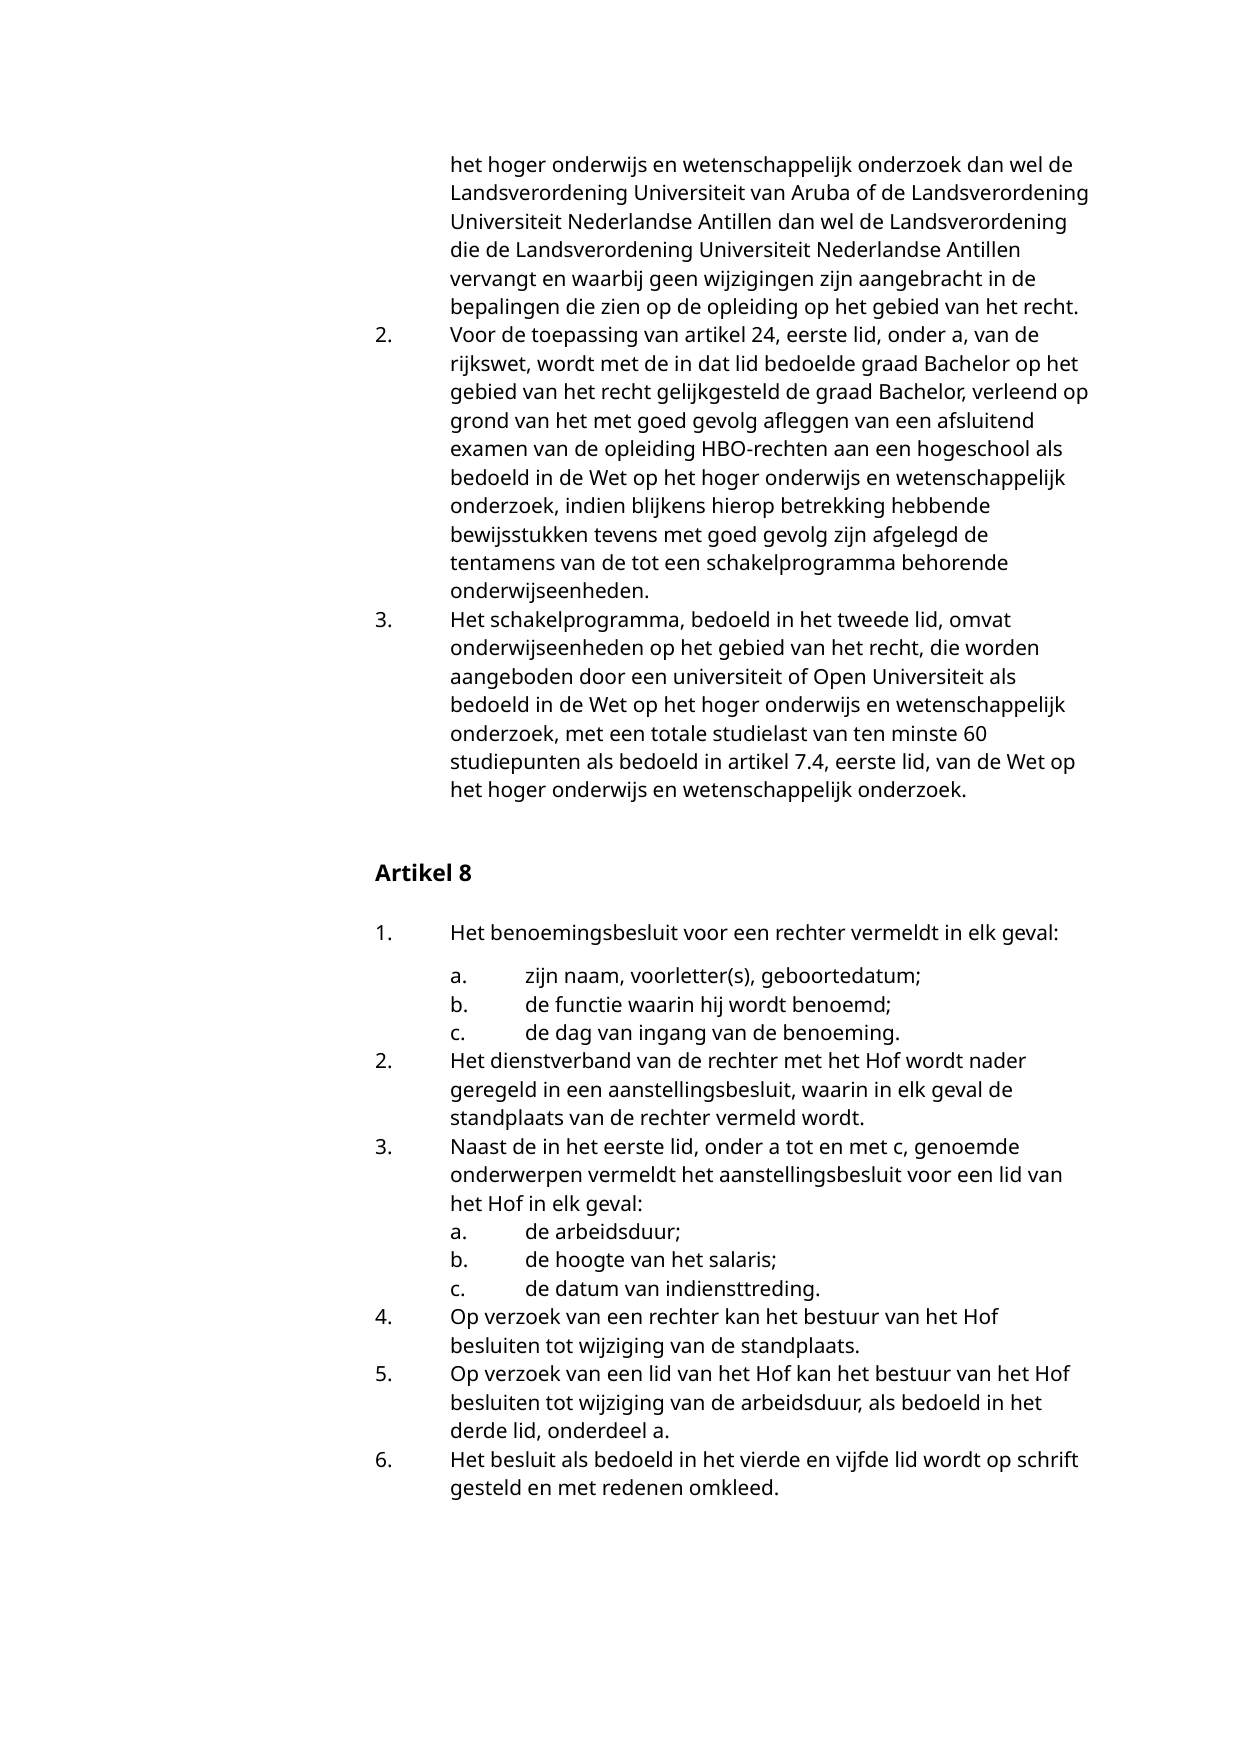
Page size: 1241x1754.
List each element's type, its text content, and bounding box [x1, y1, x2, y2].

list de dag van ingang van de benoeming. [450, 1018, 1090, 1047]
list de functie waarin hij wordt benoemd; [450, 990, 1090, 1018]
list Het benoemingsbesluit voor een rechter vermeldt in elk geval: [375, 918, 1090, 946]
subtitle Artikel 8 [375, 857, 1090, 888]
list Voor de toepassing van artikel 24, eerste lid, onder a, van de rijkswet, wordt met de in dat lid bedoelde graad Bachelor op het gebied van het recht gelijkgesteld de graad Bachelor, verleend op grond van het met goed gevolg afleggen van een afsluitend examen van de opleiding HBO-rechten aan een hogeschool als bedoeld in de Wet op het hoger onderwijs en wetenschappelijk onderzoek, indien blijkens hierop betrekking hebbende bewijsstukken tevens met goed gevolg zijn afgelegd de tentamens van de tot een schakelprogramma behorende onderwijseenheden. [375, 321, 1090, 605]
list Het schakelprogramma, bedoeld in het tweede lid, omvat onderwijseenheden op het gebied van het recht, die worden aangeboden door een universiteit of Open Universiteit als bedoeld in de Wet op het hoger onderwijs en wetenschappelijk onderzoek, met een totale studielast van ten minste 60 studiepunten als bedoeld in artikel 7.4, eerste lid, van de Wet op het hoger onderwijs en wetenschappelijk onderzoek. [375, 605, 1090, 804]
list de datum van indiensttreding. [450, 1274, 1090, 1302]
list de arbeidsduur; [450, 1217, 1090, 1246]
list Op verzoek van een lid van het Hof kan het bestuur van het Hof besluiten tot wijziging van de arbeidsduur, als bedoeld in het derde lid, onderdeel a. [375, 1359, 1090, 1445]
list Op verzoek van een rechter kan het bestuur van het Hof besluiten tot wijziging van de standplaats. [375, 1302, 1090, 1359]
list het hoger onderwijs en wetenschappelijk onderzoek dan wel de Landsverordening Universiteit van Aruba of de Landsverordening Universiteit Nederlandse Antillen dan wel de Landsverordening die de Landsverordening Universiteit Nederlandse Antillen vervangt en waarbij geen wijzigingen zijn aangebracht in de bepalingen die zien op de opleiding op het gebied van het recht. [375, 150, 1090, 321]
list Het dienstverband van de rechter met het Hof wordt nader geregeld in een aanstellingsbesluit, waarin in elk geval de standplaats van de rechter vermeld wordt. [375, 1047, 1090, 1132]
list zijn naam, voorletter(s), geboortedatum; [450, 961, 1090, 990]
list de hoogte van het salaris; [450, 1246, 1090, 1274]
list Het besluit als bedoeld in het vierde en vijfde lid wordt op schrift gesteld en met redenen omkleed. [375, 1445, 1090, 1502]
list Naast de in het eerste lid, onder a tot en met c, genoemde onderwerpen vermeldt het aanstellingsbesluit voor een lid van het Hof in elk geval: [375, 1132, 1090, 1217]
